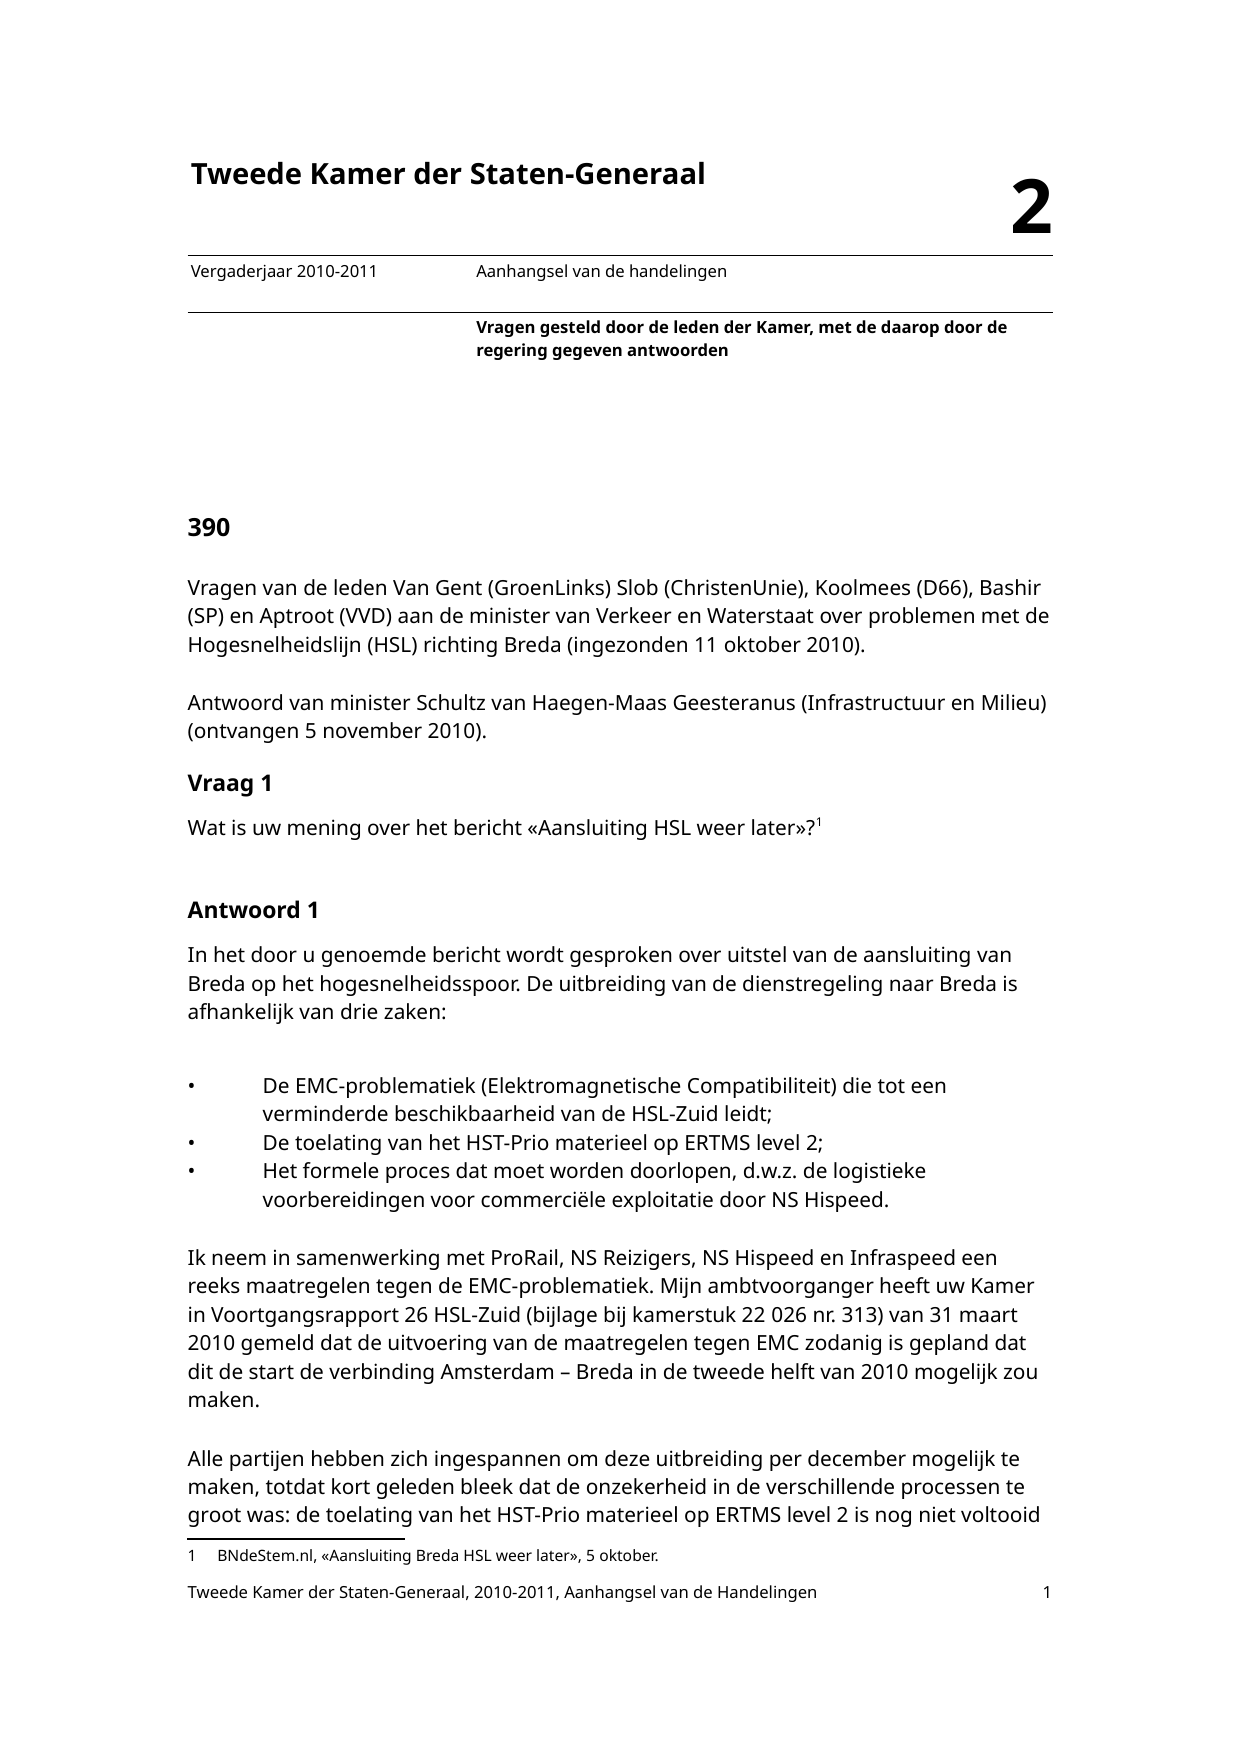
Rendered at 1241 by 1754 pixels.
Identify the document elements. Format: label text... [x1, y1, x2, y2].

text Ik neem in samenwerking met ProRail, NS Reizigers, NS Hispeed en Infraspeed een reeks maatregelen tegen de EMC-problematiek. Mijn ambtvoorganger heeft uw Kamer in Voortgangsrapport 26 HSL-Zuid (bijlage bij kamerstuk 22 026 nr. 313) van 31 maart 2010 gemeld dat de uitvoering van de maatregelen tegen EMC zodanig is gepland dat dit de start de verbinding Amsterdam – Breda in de tweede helft van 2010 mogelijk zou maken. [187, 1243, 1053, 1414]
subtitle Antwoord 1 [187, 894, 1053, 926]
text BNdeStem.nl, «Aansluiting Breda HSL weer later», 5 oktober. [187, 1538, 1053, 1566]
list De toelating van het HST-Prio materieel op ERTMS level 2; [187, 1128, 1053, 1156]
list Het formele proces dat moet worden doorlopen, d.w.z. de logistieke voorbereidingen voor commerciële exploitatie door NS Hispeed. [187, 1156, 1053, 1213]
table_header Tweede Kamer der Staten-Generaal [188, 150, 879, 255]
table_cell [188, 313, 473, 361]
text Vragen van de leden Van Gent (GroenLinks) Slob (ChristenUnie), Koolmees (D66), Bashir (SP) en Aptroot (VVD) aan de minister van Verkeer en Waterstaat over problemen met de Hogesnelheidslijn (HSL) richting Breda (ingezonden 11 oktober 2010). [187, 573, 1053, 658]
subtitle Vraag 1 [187, 767, 1053, 798]
table_cell Vragen gesteld door de leden der Kamer, met de daarop door de regering gegeven antwoorden [473, 313, 1053, 361]
table_cell Vergaderjaar 2010-2011 [188, 256, 473, 312]
text 390 [187, 509, 1053, 543]
table_header 2 [880, 150, 1053, 255]
text Wat is uw mening over het bericht «Aansluiting HSL weer later»? [187, 813, 1053, 842]
list De EMC-problematiek (Elektromagnetische Compatibiliteit) die tot een verminderde beschikbaarheid van de HSL-Zuid leidt; [187, 1071, 1053, 1128]
text In het door u genoemde bericht wordt gesproken over uitstel van de aansluiting van Breda op het hogesnelheidsspoor. De uitbreiding van de dienstregeling naar Breda is afhankelijk van drie zaken: [187, 941, 1053, 1026]
text Antwoord van minister Schultz van Haegen-Maas Geesteranus (Infrastructuur en Milieu) (ontvangen 5 november 2010). [187, 688, 1053, 745]
text Alle partijen hebben zich ingespannen om deze uitbreiding per december mogelijk te maken, totdat kort geleden bleek dat de onzekerheid in de verschillende processen te groot was: de toelating van het HST-Prio materieel op ERTMS level 2 is nog niet voltooid [187, 1444, 1053, 1529]
table_cell Aanhangsel van de handelingen [473, 256, 1053, 312]
